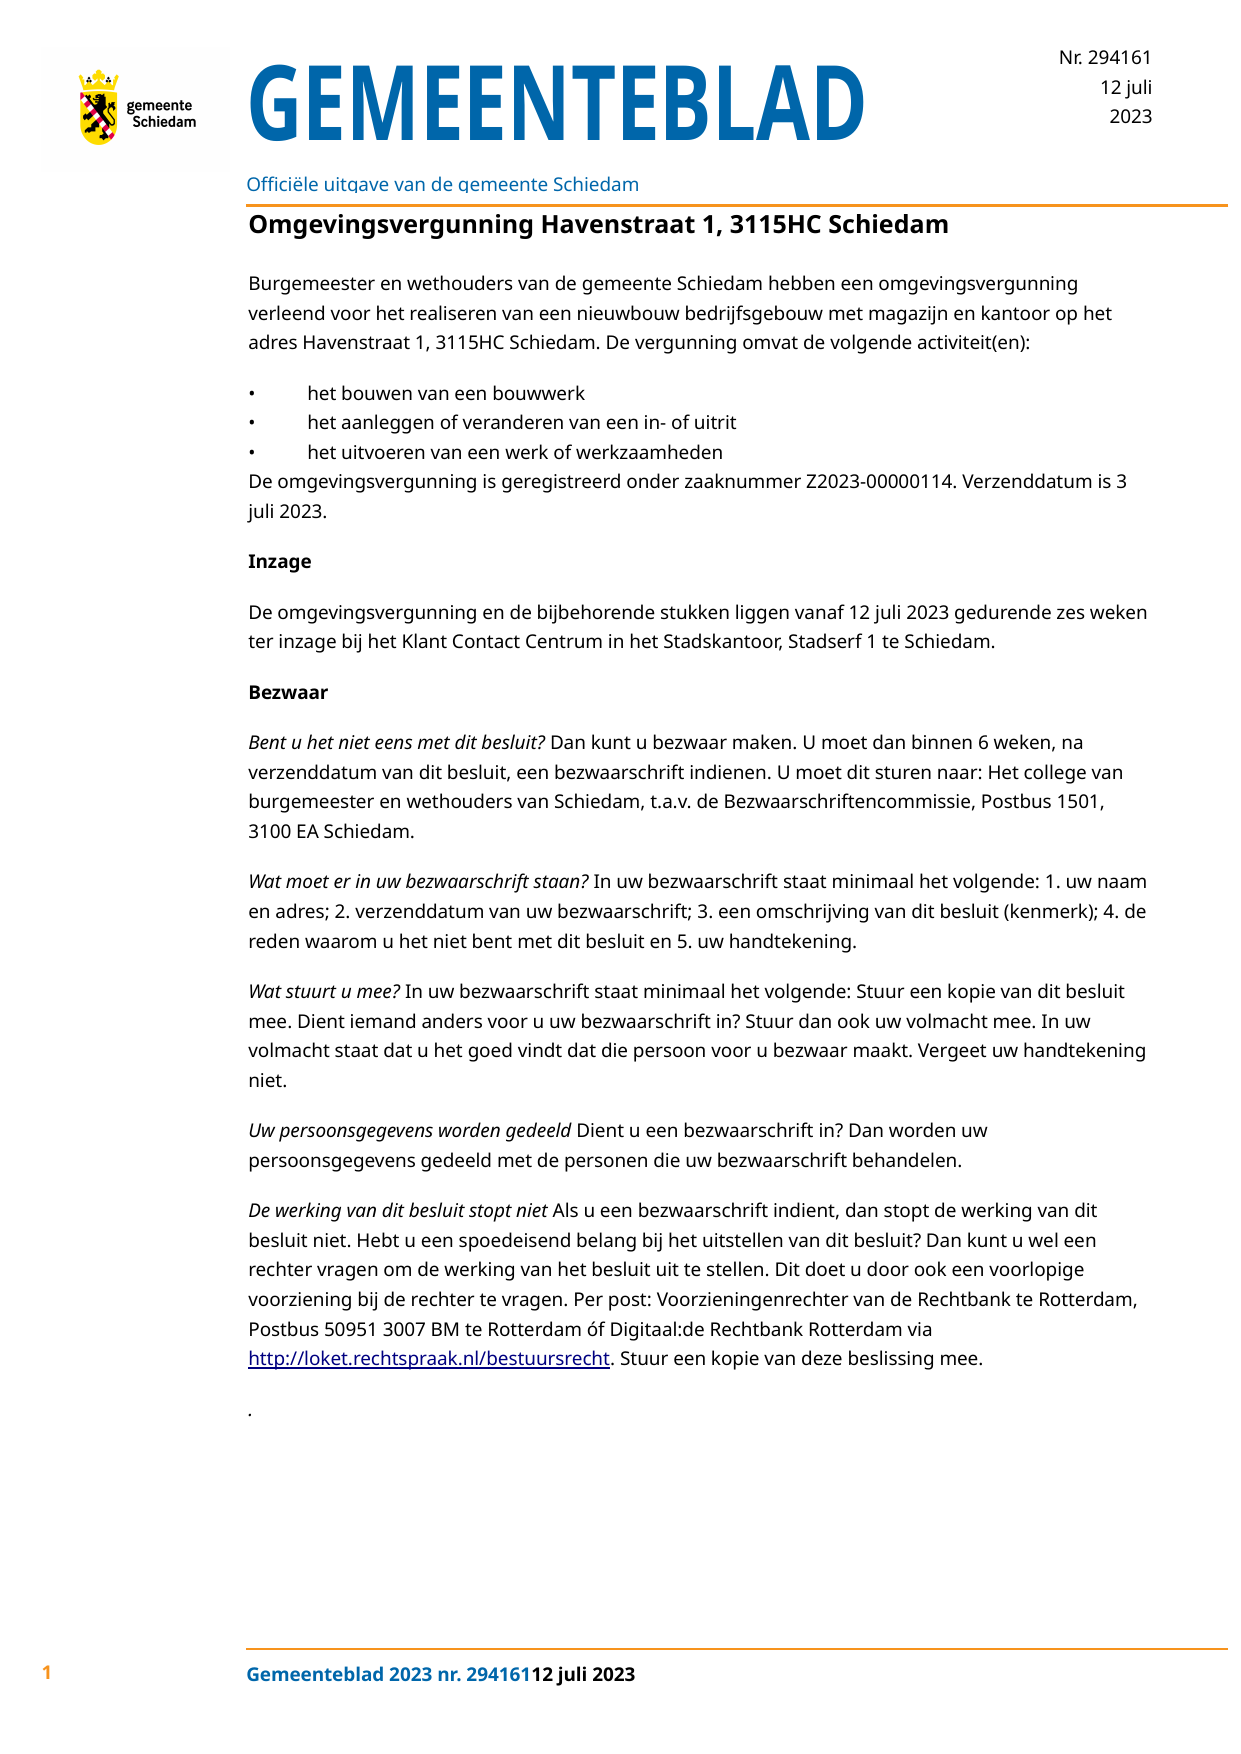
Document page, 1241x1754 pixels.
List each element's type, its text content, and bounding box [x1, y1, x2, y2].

list het uitvoeren van een werk of werkzaamheden [248, 439, 1152, 465]
text Burgemeester en wethouders van de gemeente Schiedam hebben een omgevingsvergunning verleend voor het realiseren van een nieuwbouw bedrijfsgebouw met magazijn en kantoor op het adres Havenstraat 1, 3115HC Schiedam. De vergunning omvat de volgende activiteit(en): [248, 270, 1152, 355]
text Inzage [248, 549, 1152, 574]
text Bezwaar [248, 679, 1152, 705]
text De omgevingsvergunning is geregistreerd onder zaaknummer Z2023-00000114. Verzenddatum is 3 juli 2023. [248, 469, 1152, 524]
text De werking van dit besluit stopt niet Als u een bezwaarschrift indient, dan stopt de werking van dit besluit niet. Hebt u een spoedeisend belang bij het uitstellen van dit besluit? Dan kunt u wel een rechter vragen om de werking van het besluit uit te stellen. Dit doet u door ook een voorlopige voorziening bij de rechter te vragen. Per post: Voorzieningenrechter van de Rechtbank te Rotterdam, Postbus 50951 3007 BM te Rotterdam óf Digitaal:de Rechtbank Rotterdam via http://loket.rechtspraak.nl/bestuursrecht. Stuur een kopie van deze beslissing mee. [248, 1197, 1152, 1371]
list het aanleggen of veranderen van een in- of uitrit [248, 409, 1152, 435]
text Omgevingsvergunning Havenstraat 1, 3115HC Schiedam [248, 207, 1152, 241]
picture [41, 47, 231, 172]
list het bouwen van een bouwwerk [248, 380, 1152, 406]
text Bent u het niet eens met dit besluit? Dan kunt u bezwaar maken. U moet dan binnen 6 weken, na verzenddatum van dit besluit, een bezwaarschrift indienen. U moet dit sturen naar: Het college van burgemeester en wethouders van Schiedam, t.a.v. de Bezwaarschriftencommissie, Postbus 1501, 3100 EA Schiedam. [248, 729, 1152, 844]
text Wat stuurt u mee? In uw bezwaarschrift staat minimaal het volgende: Stuur een kopie van dit besluit mee. Dient iemand anders voor u uw bezwaarschrift in? Stuur dan ook uw volmacht mee. In uw volmacht staat dat u het goed vindt dat die persoon voor u bezwaar maakt. Vergeet uw handtekening niet. [248, 978, 1152, 1093]
text Wat moet er in uw bezwaarschrift staan? In uw bezwaarschrift staat minimaal het volgende: 1. uw naam en adres; 2. verzenddatum van uw bezwaarschrift; 3. een omschrijving van dit besluit (kenmerk); 4. de reden waarom u het niet bent met dit besluit en 5. uw handtekening. [248, 869, 1152, 953]
text . [248, 1396, 1152, 1421]
text Uw persoonsgegevens worden gedeeld Dient u een bezwaarschrift in? Dan worden uw persoonsgegevens gedeeld met de personen die uw bezwaarschrift behandelen. [248, 1117, 1152, 1173]
text De omgevingsvergunning en de bijbehorende stukken liggen vanaf 12 juli 2023 gedurende zes weken ter inzage bij het Klant Contact Centrum in het Stadskantoor, Stadserf 1 te Schiedam. [248, 599, 1152, 654]
